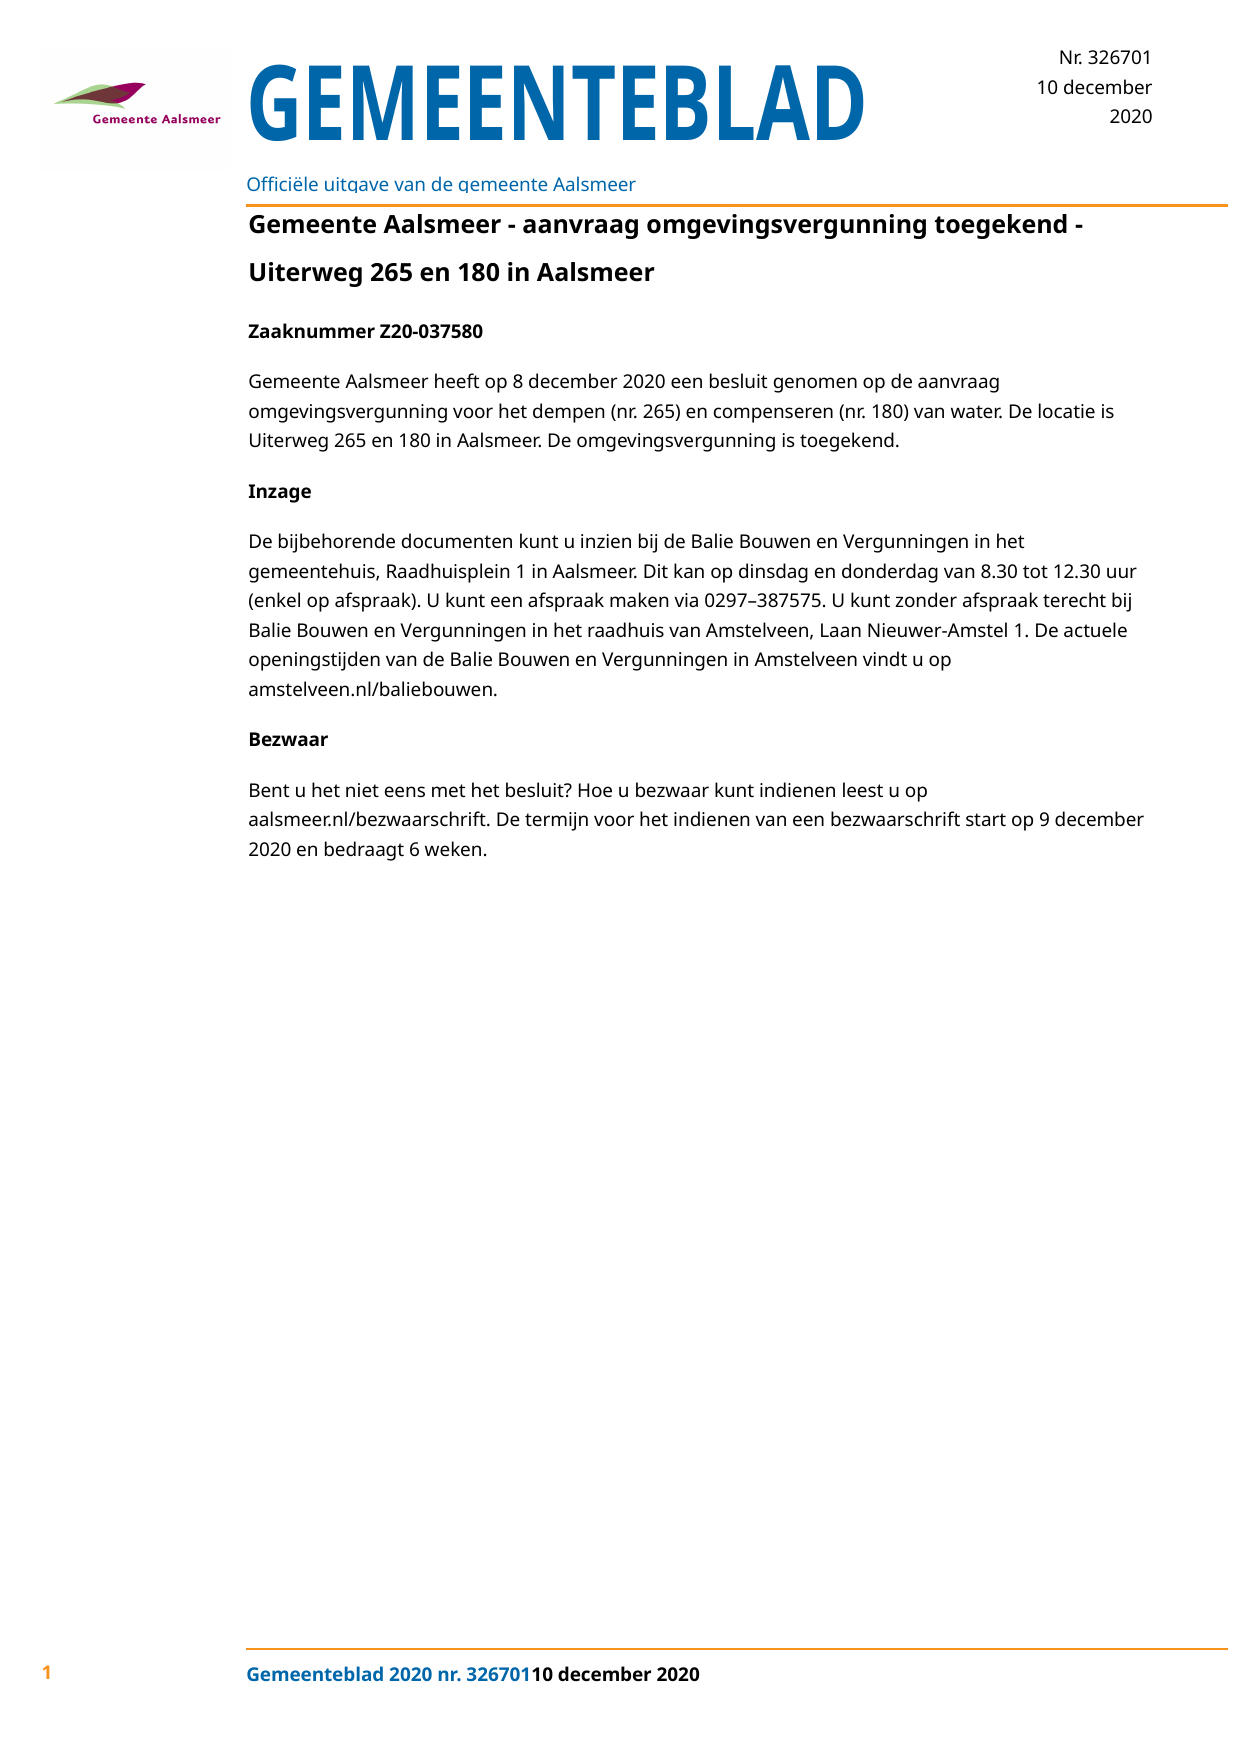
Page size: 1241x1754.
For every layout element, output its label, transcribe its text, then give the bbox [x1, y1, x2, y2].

text Bezwaar [248, 727, 1152, 752]
picture [41, 47, 231, 172]
text Gemeente Aalsmeer - aanvraag omgevingsvergunning toegekend - Uiterweg 265 en 180 in Aalsmeer [248, 207, 1152, 288]
text De bijbehorende documenten kunt u inzien bij de Balie Bouwen en Vergunningen in het gemeentehuis, Raadhuisplein 1 in Aalsmeer. Dit kan op dinsdag en donderdag van 8.30 tot 12.30 uur (enkel op afspraak). U kunt een afspraak maken via 0297–387575. U kunt zonder afspraak terecht bij Balie Bouwen en Vergunningen in het raadhuis van Amstelveen, Laan Nieuwer-Amstel 1. De actuele openingstijden van de Balie Bouwen en Vergunningen in Amstelveen vindt u op amstelveen.nl/baliebouwen. [248, 528, 1152, 702]
text Zaaknummer Z20-037580 [248, 318, 1152, 344]
text Inzage [248, 478, 1152, 504]
text Gemeente Aalsmeer heeft op 8 december 2020 een besluit genomen op de aanvraag omgevingsvergunning voor het dempen (nr. 265) en compenseren (nr. 180) van water. De locatie is Uiterweg 265 en 180 in Aalsmeer. De omgevingsvergunning is toegekend. [248, 368, 1152, 453]
text Bent u het niet eens met het besluit? Hoe u bezwaar kunt indienen leest u op aalsmeer.nl/bezwaarschrift. De termijn voor het indienen van een bezwaarschrift start op 9 december 2020 en bedraagt 6 weken. [248, 777, 1152, 862]
